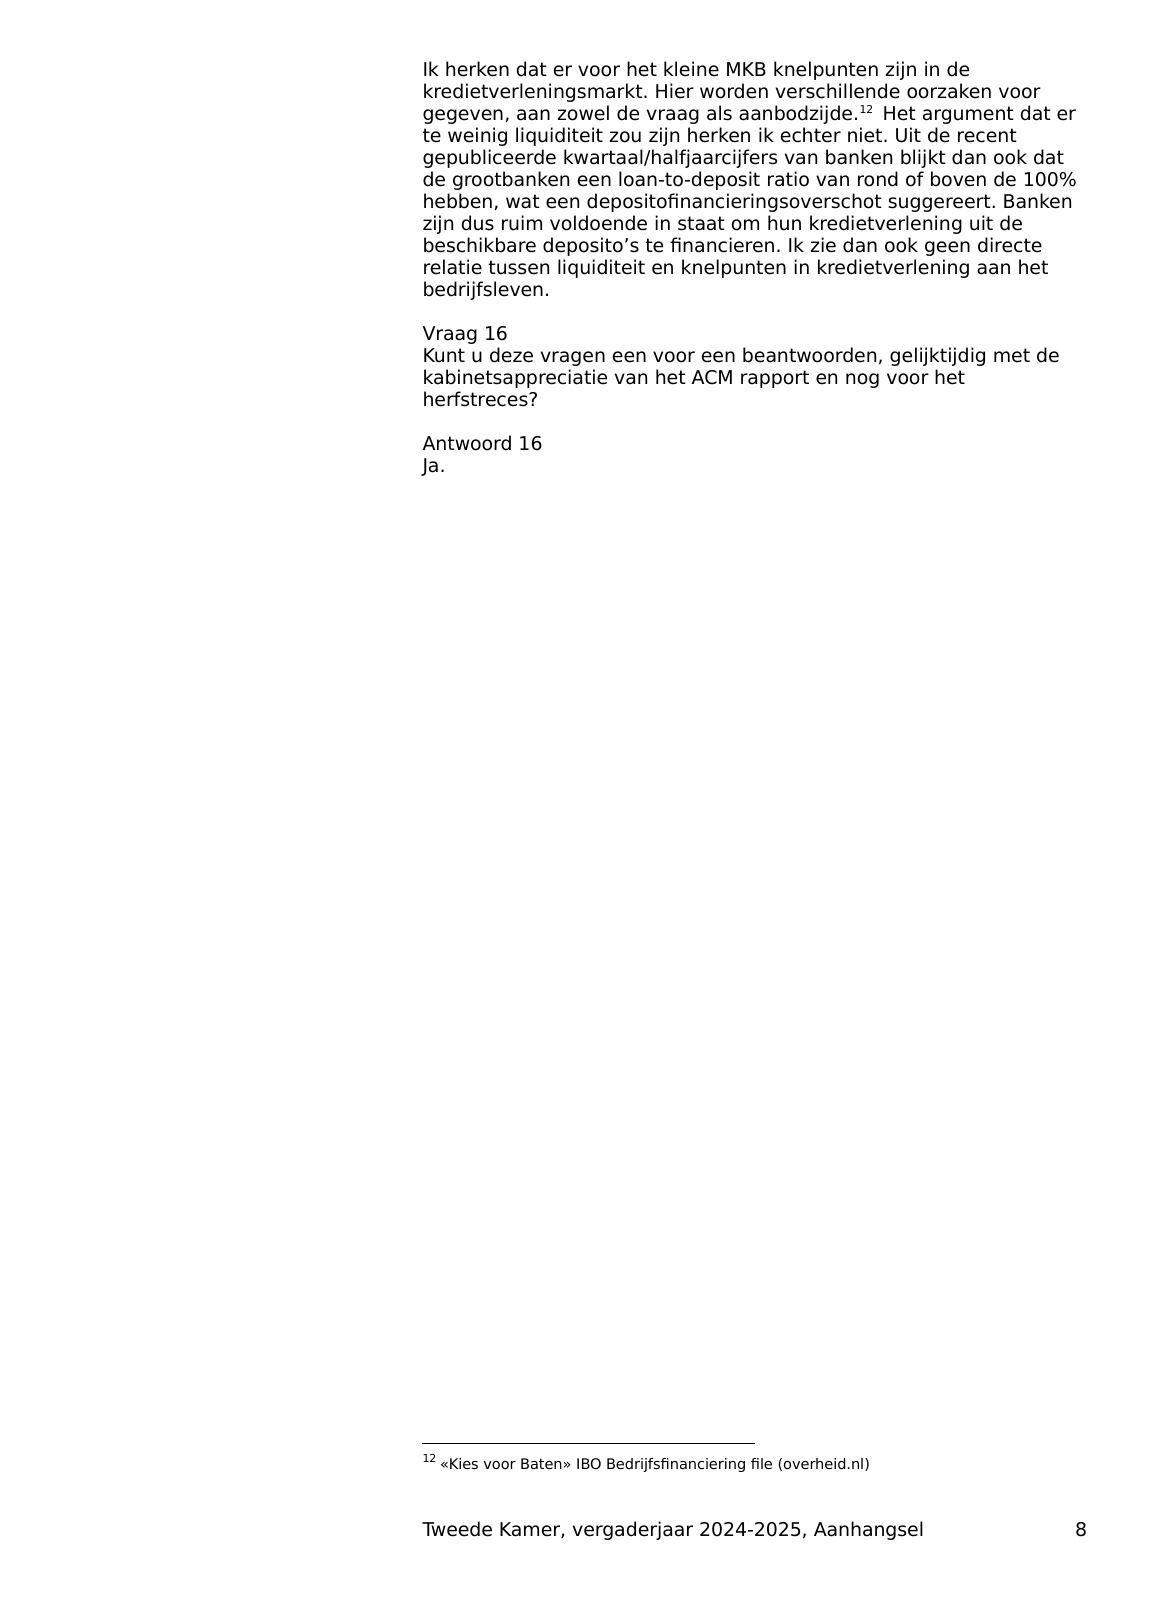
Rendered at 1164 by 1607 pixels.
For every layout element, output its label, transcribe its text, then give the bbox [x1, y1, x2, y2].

text «Kies voor Baten» IBO Bedrijfsfinanciering file (overheid.nl) [422, 1452, 1087, 1474]
text Kunt u deze vragen een voor een beantwoorden, gelijktijdig met de kabinetsappreciatie van het ACM rapport en nog voor het herfstreces? [422, 345, 1087, 411]
text Antwoord 16 [422, 433, 1087, 455]
text Ik herken dat er voor het kleine MKB knelpunten zijn in de kredietverleningsmarkt. Hier worden verschillende oorzaken voor gegeven, aan zowel de vraag als aanbodzijde. Het argument dat er te weinig liquiditeit zou zijn herken ik echter niet. Uit de recent gepubliceerde kwartaal/halfjaarcijfers van banken blijkt dan ook dat de grootbanken een loan-to-deposit ratio van rond of boven de 100% hebben, wat een depositofinancieringsoverschot suggereert. Banken zijn dus ruim voldoende in staat om hun kredietverlening uit de beschikbare deposito’s te financieren. Ik zie dan ook geen directe relatie tussen liquiditeit en knelpunten in kredietverlening aan het bedrijfsleven. [422, 59, 1087, 301]
text Ja. [422, 455, 1087, 477]
text Vraag 16 [422, 323, 1087, 345]
